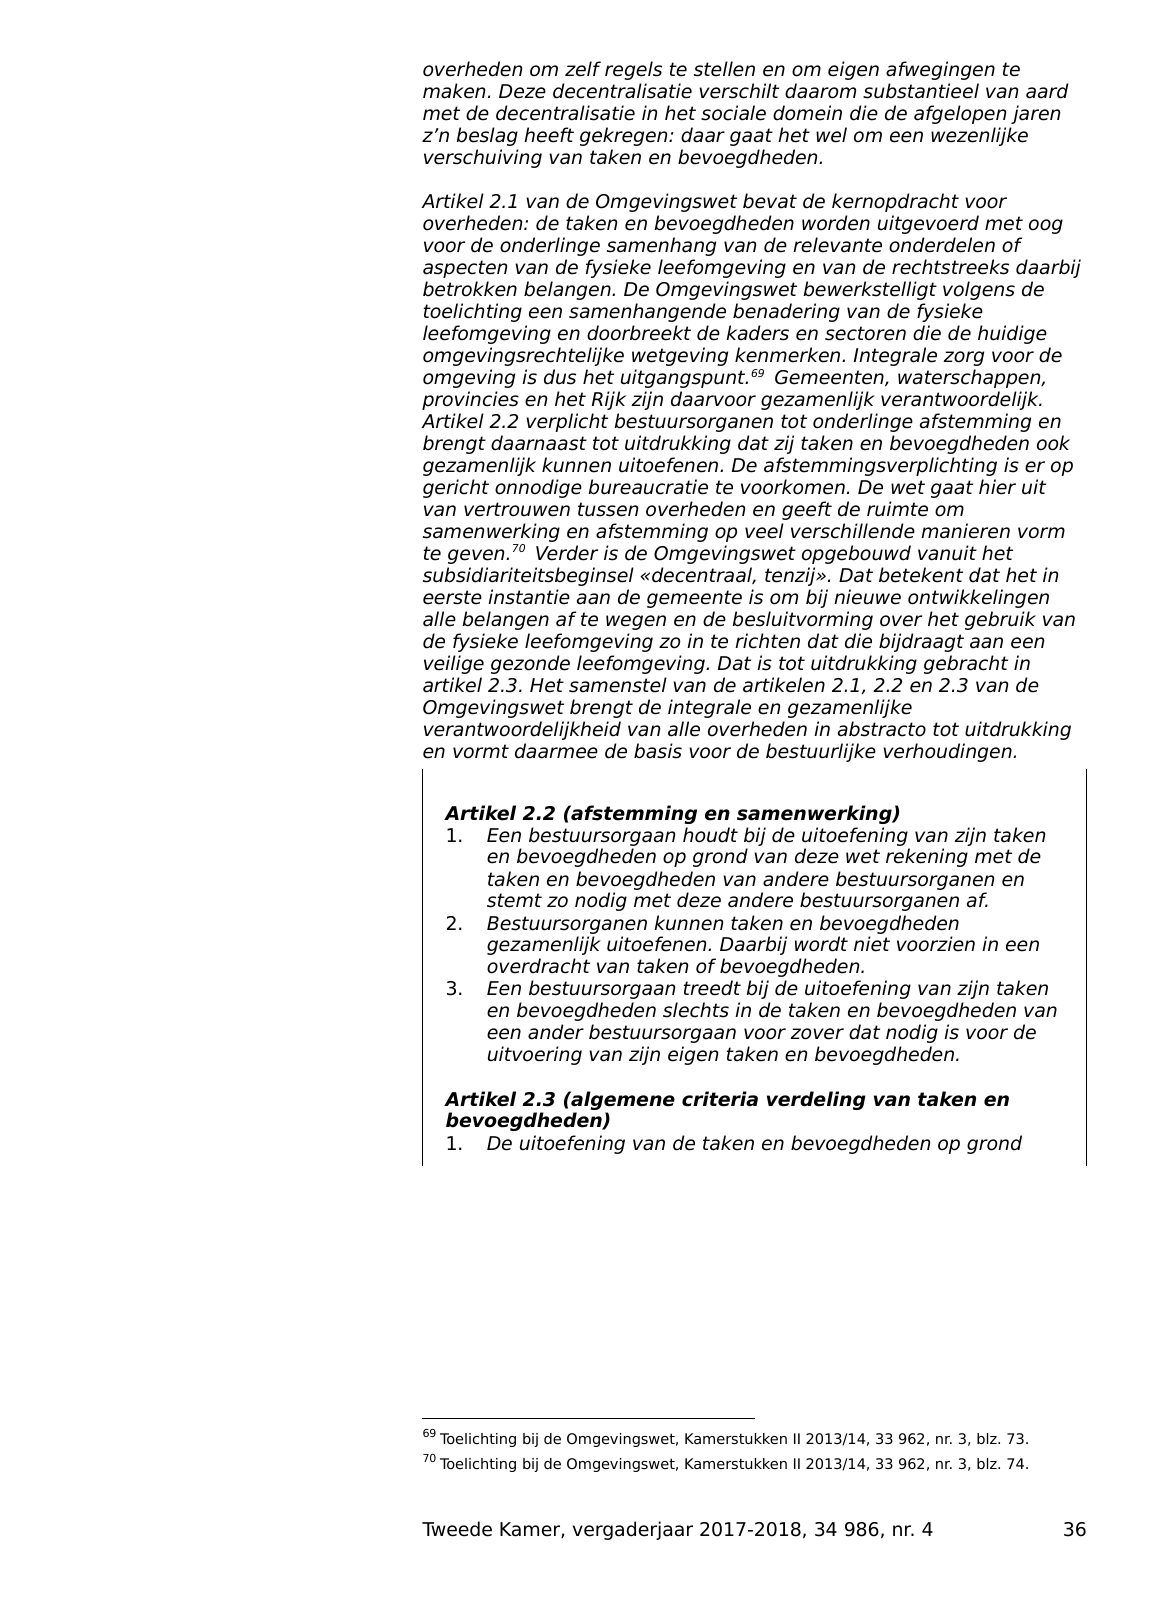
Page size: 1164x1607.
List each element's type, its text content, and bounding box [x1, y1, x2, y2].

text Artikel 2.1 van de Omgevingswet bevat de kernopdracht voor overheden: de taken en bevoegdheden worden uitgevoerd met oog voor de onderlinge samenhang van de relevante onderdelen of aspecten van de fysieke leefomgeving en van de rechtstreeks daarbij betrokken belangen. De Omgevingswet bewerkstelligt volgens de toelichting een samenhangende benadering van de fysieke leefomgeving en doorbreekt de kaders en sectoren die de huidige omgevingsrechtelijke wetgeving kenmerken. Integrale zorg voor de omgeving is dus het uitgangspunt. Gemeenten, waterschappen, provincies en het Rijk zijn daarvoor gezamenlijk verantwoordelijk. Artikel 2.2 verplicht bestuursorganen tot onderlinge afstemming en brengt daarnaast tot uitdrukking dat zij taken en bevoegdheden ook gezamenlijk kunnen uitoefenen. De afstemmingsverplichting is er op gericht onnodige bureaucratie te voorkomen. De wet gaat hier uit van vertrouwen tussen overheden en geeft de ruimte om samenwerking en afstemming op veel verschillende manieren vorm te geven. Verder is de Omgevingswet opgebouwd vanuit het subsidiariteitsbeginsel «decentraal, tenzij». Dat betekent dat het in eerste instantie aan de gemeente is om bij nieuwe ontwikkelingen alle belangen af te wegen en de besluitvorming over het gebruik van de fysieke leefomgeving zo in te richten dat die bijdraagt aan een veilige gezonde leefomgeving. Dat is tot uitdrukking gebracht in artikel 2.3. Het samenstel van de artikelen 2.1, 2.2 en 2.3 van de Omgevingswet brengt de integrale en gezamenlijke verantwoordelijkheid van alle overheden in abstracto tot uitdrukking en vormt daarmee de basis voor de bestuurlijke verhoudingen. [422, 191, 1087, 763]
text Toelichting bij de Omgevingswet, Kamerstukken II 2013/14, 33 962, nr. 3, blz. 74. [422, 1452, 1087, 1474]
text Toelichting bij de Omgevingswet, Kamerstukken II 2013/14, 33 962, nr. 3, blz. 73. [422, 1427, 1087, 1449]
text overheden om zelf regels te stellen en om eigen afwegingen te maken. Deze decentralisatie verschilt daarom substantieel van aard met de decentralisatie in het sociale domein die de afgelopen jaren z’n beslag heeft gekregen: daar gaat het wel om een wezenlijke verschuiving van taken en bevoegdheden. [422, 59, 1087, 169]
table_header Artikel 2.2 (afstemming en samenwerking) 1. Een bestuursorgaan houdt bij de uitoefening van zijn taken en bevoegdheden op grond van deze wet rekening met de taken en bevoegdheden van andere bestuursorganen en stemt zo nodig met deze andere bestuursorganen af. 2. Bestuursorganen kunnen taken en bevoegdheden gezamenlijk uitoefenen. Daarbij wordt niet voorzien in een overdracht van taken of bevoegdheden. 3. Een bestuursorgaan treedt bij de uitoefening van zijn taken en bevoegdheden slechts in de taken en bevoegdheden van een ander bestuursorgaan voor zover dat nodig is voor de uitvoering van zijn eigen taken en bevoegdheden. Artikel 2.3 (algemene criteria verdeling van taken en bevoegdheden) 1. De uitoefening van de taken en bevoegdheden op grond [423, 769, 1086, 1166]
